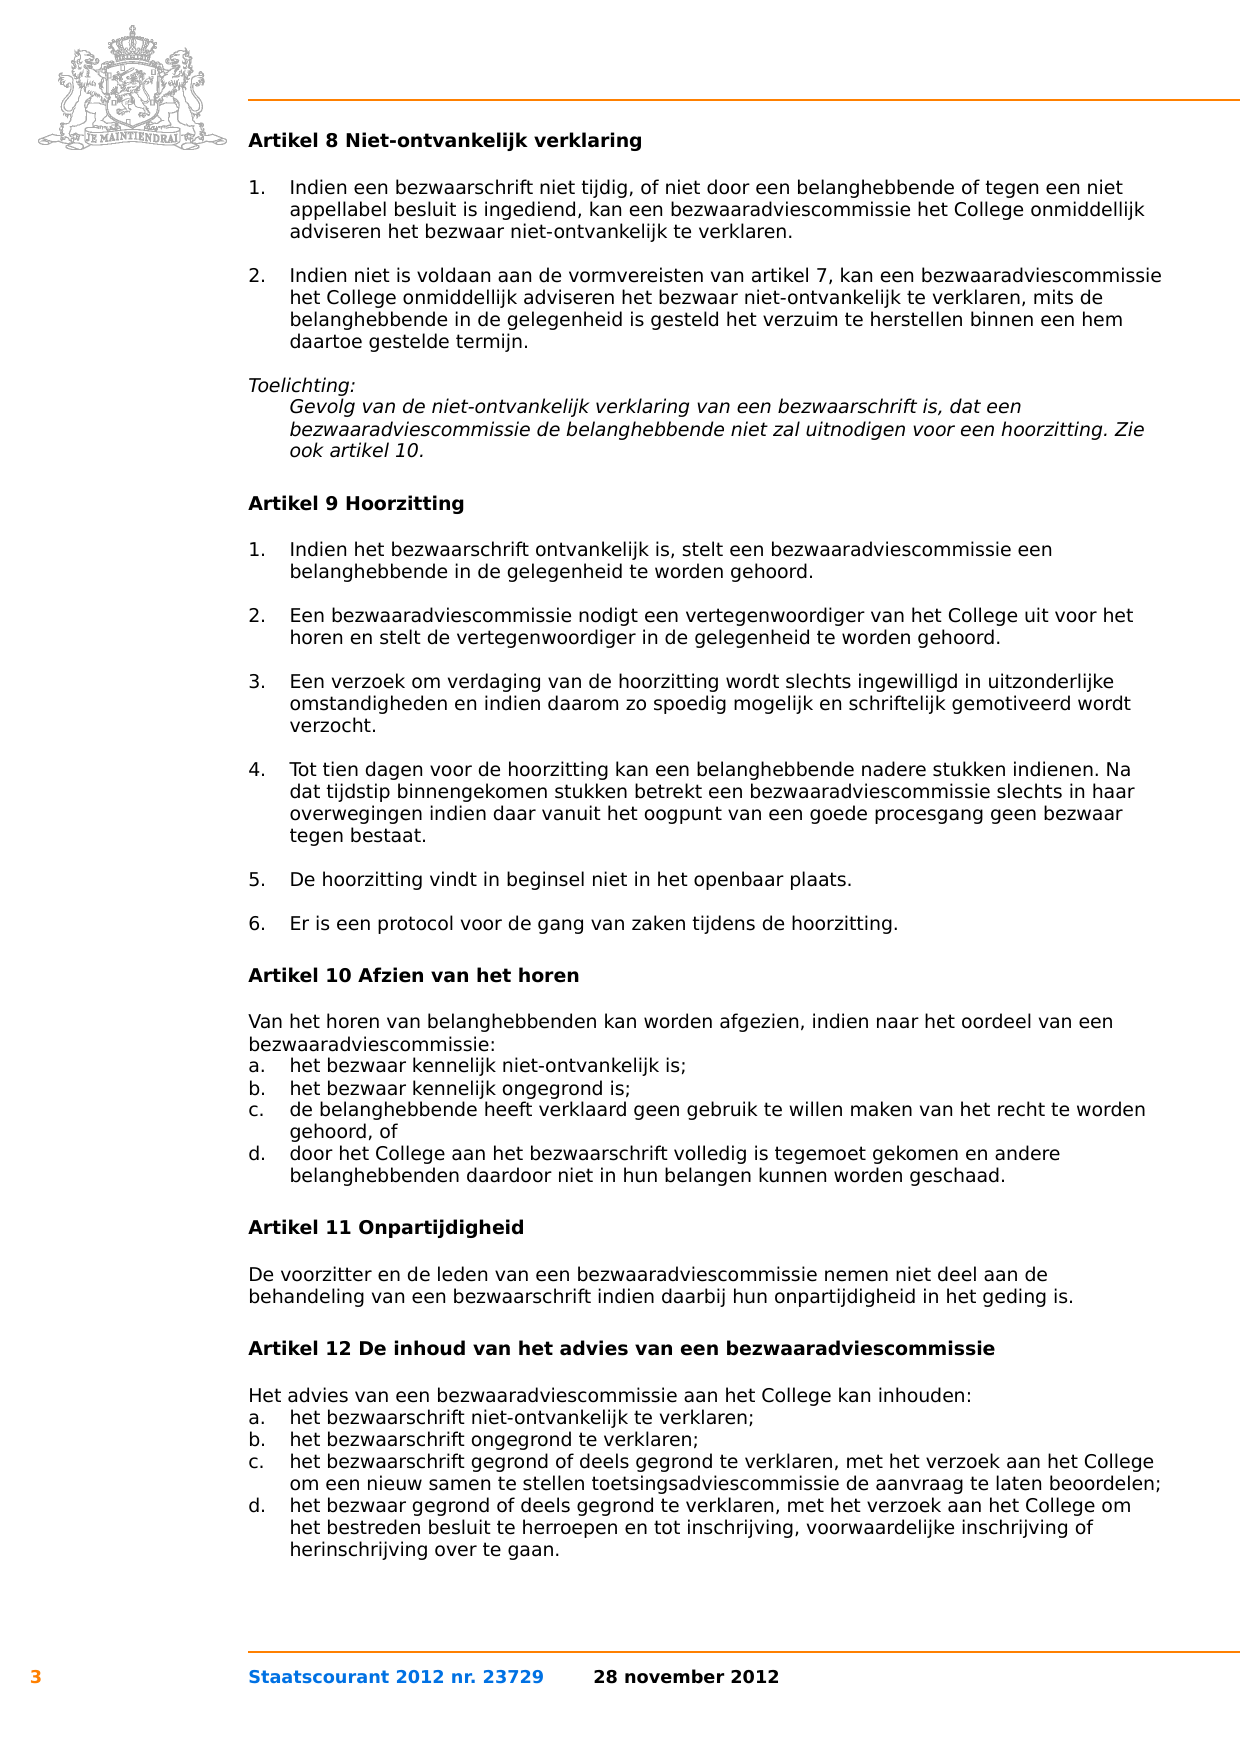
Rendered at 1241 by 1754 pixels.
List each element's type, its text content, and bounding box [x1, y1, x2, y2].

text 1. Indien een bezwaarschrift niet tijdig, of niet door een belanghebbende of tegen een niet appellabel besluit is ingediend, kan een bezwaaradviescommissie het College onmiddellijk adviseren het bezwaar niet-ontvankelijk te verklaren. [248, 177, 1163, 243]
text De voorzitter en de leden van een bezwaaradviescommissie nemen niet deel aan de behandeling van een bezwaarschrift indien daarbij hun onpartijdigheid in het geding is. [248, 1264, 1163, 1308]
text 3. Een verzoek om verdaging van de hoorzitting wordt slechts ingewilligd in uitzonderlijke omstandigheden en indien daarom zo spoedig mogelijk en schriftelijk gemotiveerd wordt verzocht. [248, 671, 1163, 737]
subtitle Artikel 11 Onpartijdigheid [248, 1217, 1163, 1239]
text a. het bezwaar kennelijk niet-ontvankelijk is; [248, 1055, 1163, 1077]
subtitle Artikel 9 Hoorzitting [248, 492, 1163, 514]
text 2. Een bezwaaradviescommissie nodigt een vertegenwoordiger van het College uit voor het horen en stelt de vertegenwoordiger in de gelegenheid te worden gehoord. [248, 605, 1163, 649]
subtitle Toelichting: [248, 374, 1163, 396]
picture [38, 25, 227, 150]
text b. het bezwaarschrift ongegrond te verklaren; [248, 1429, 1163, 1451]
subtitle Artikel 12 De inhoud van het advies van een bezwaaradviescommissie [248, 1338, 1163, 1360]
text Het advies van een bezwaaradviescommissie aan het College kan inhouden: [248, 1385, 1163, 1407]
text c. het bezwaarschrift gegrond of deels gegrond te verklaren, met het verzoek aan het College om een nieuw samen te stellen toetsingsadviescommissie de aanvraag te laten beoordelen; [248, 1451, 1163, 1495]
text c. de belanghebbende heeft verklaard geen gebruik te willen maken van het recht te worden gehoord, of [248, 1099, 1163, 1143]
text 4. Tot tien dagen voor de hoorzitting kan een belanghebbende nadere stukken indienen. Na dat tijdstip binnengekomen stukken betrekt een bezwaaradviescommissie slechts in haar overwegingen indien daar vanuit het oogpunt van een goede procesgang geen bezwaar tegen bestaat. [248, 759, 1163, 847]
text 6. Er is een protocol voor de gang van zaken tijdens de hoorzitting. [248, 912, 1163, 934]
text d. door het College aan het bezwaarschrift volledig is tegemoet gekomen en andere belanghebbenden daardoor niet in hun belangen kunnen worden geschaad. [248, 1143, 1163, 1187]
subtitle Artikel 8 Niet-ontvankelijk verklaring [248, 130, 1163, 152]
text d. het bezwaar gegrond of deels gegrond te verklaren, met het verzoek aan het College om het bestreden besluit te herroepen en tot inschrijving, voorwaardelijke inschrijving of herinschrijving over te gaan. [248, 1495, 1163, 1561]
text Van het horen van belanghebbenden kan worden afgezien, indien naar het oordeel van een bezwaaradviescommissie: [248, 1011, 1163, 1055]
text 5. De hoorzitting vindt in beginsel niet in het openbaar plaats. [248, 869, 1163, 891]
subtitle Artikel 10 Afzien van het horen [248, 964, 1163, 986]
text a. het bezwaarschrift niet-ontvankelijk te verklaren; [248, 1407, 1163, 1429]
text b. het bezwaar kennelijk ongegrond is; [248, 1077, 1163, 1099]
text 1. Indien het bezwaarschrift ontvankelijk is, stelt een bezwaaradviescommissie een belanghebbende in de gelegenheid te worden gehoord. [248, 539, 1163, 583]
text 2. Indien niet is voldaan aan de vormvereisten van artikel 7, kan een bezwaaradviescommissie het College onmiddellijk adviseren het bezwaar niet-ontvankelijk te verklaren, mits de belanghebbende in de gelegenheid is gesteld het verzuim te herstellen binnen een hem daartoe gestelde termijn. [248, 265, 1163, 353]
text Gevolg van de niet-ontvankelijk verklaring van een bezwaarschrift is, dat een bezwaaradviescommissie de belanghebbende niet zal uitnodigen voor een hoorzitting. Zie ook artikel 10. [289, 396, 1163, 462]
